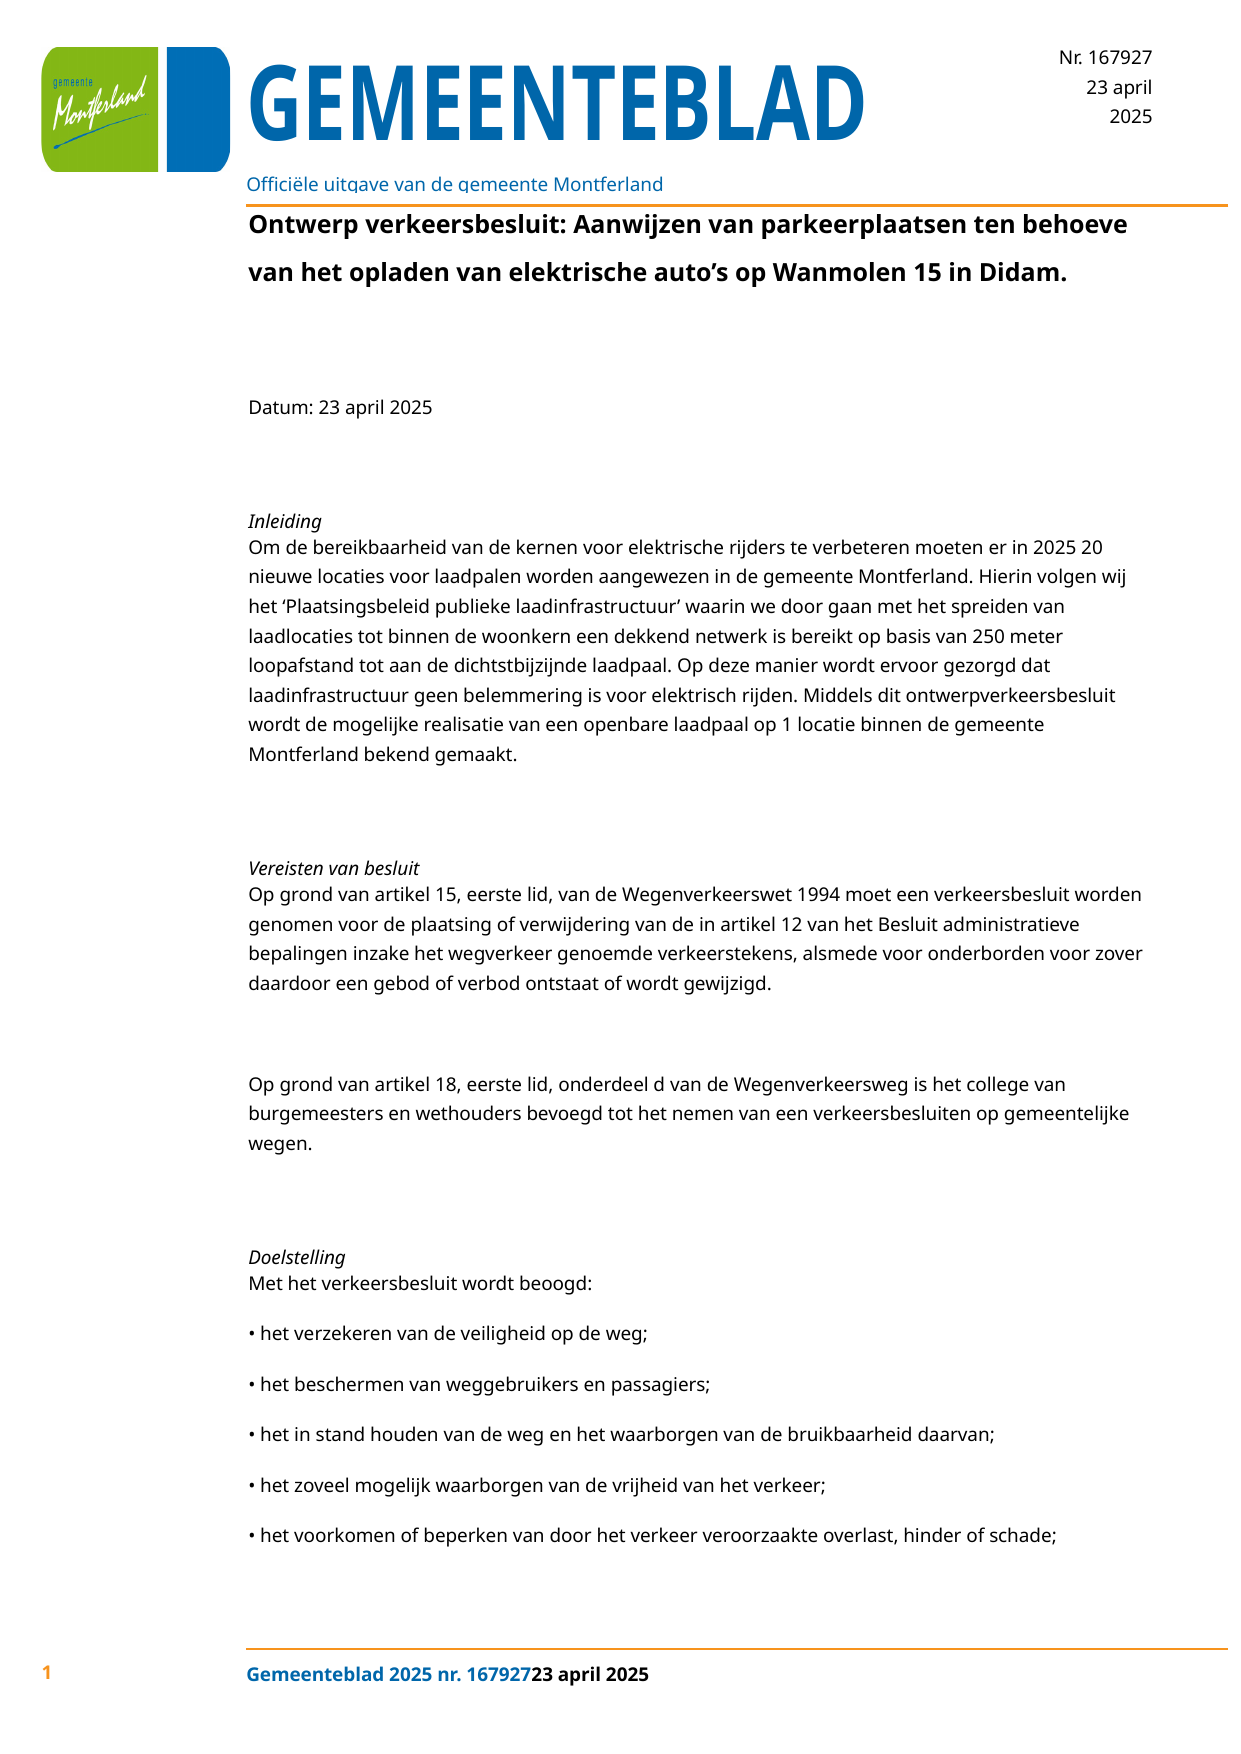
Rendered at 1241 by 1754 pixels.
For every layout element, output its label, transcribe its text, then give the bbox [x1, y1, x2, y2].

text Om de bereikbaarheid van de kernen voor elektrische rijders te verbeteren moeten er in 2025 20 nieuwe locaties voor laadpalen worden aangewezen in de gemeente Montferland. Hierin volgen wij het ‘Plaatsingsbeleid publieke laadinfrastructuur’ waarin we door gaan met het spreiden van laadlocaties tot binnen de woonkern een dekkend netwerk is bereikt op basis van 250 meter loopafstand tot aan de dichtstbijzijnde laadpaal. Op deze manier wordt ervoor gezorgd dat laadinfrastructuur geen belemmering is voor elektrisch rijden. Middels dit ontwerpverkeersbesluit wordt de mogelijke realisatie van een openbare laadpaal op 1 locatie binnen de gemeente Montferland bekend gemaakt. [248, 534, 1152, 767]
text Op grond van artikel 18, eerste lid, onderdeel d van de Wegenverkeersweg is het college van burgemeesters en wethouders bevoegd tot het nemen van een verkeersbesluiten op gemeentelijke wegen. [248, 1071, 1152, 1156]
text Inleiding [248, 508, 1152, 534]
picture [41, 47, 231, 172]
text • het verzekeren van de veiligheid op de weg; [248, 1321, 1152, 1346]
text • het beschermen van weggebruikers en passagiers; [248, 1371, 1152, 1397]
text • het in stand houden van de weg en het waarborgen van de bruikbaarheid daarvan; [248, 1421, 1152, 1447]
text Datum: 23 april 2025 [248, 394, 1152, 420]
text Op grond van artikel 15, eerste lid, van de Wegenverkeerswet 1994 moet een verkeersbesluit worden genomen voor de plaatsing of verwijdering van de in artikel 12 van het Besluit administratieve bepalingen inzake het wegverkeer genoemde verkeerstekens, alsmede voor onderborden voor zover daardoor een gebod of verbod ontstaat of wordt gewijzigd. [248, 881, 1152, 996]
text • het zoveel mogelijk waarborgen van de vrijheid van het verkeer; [248, 1472, 1152, 1498]
text • het voorkomen of beperken van door het verkeer veroorzaakte overlast, hinder of schade; [248, 1522, 1152, 1548]
text Met het verkeersbesluit wordt beoogd: [248, 1270, 1152, 1296]
text Vereisten van besluit [248, 856, 1152, 881]
text Doelstelling [248, 1244, 1152, 1270]
text Ontwerp verkeersbesluit: Aanwijzen van parkeerplaatsen ten behoeve van het opladen van elektrische auto’s op Wanmolen 15 in Didam. [248, 207, 1152, 288]
